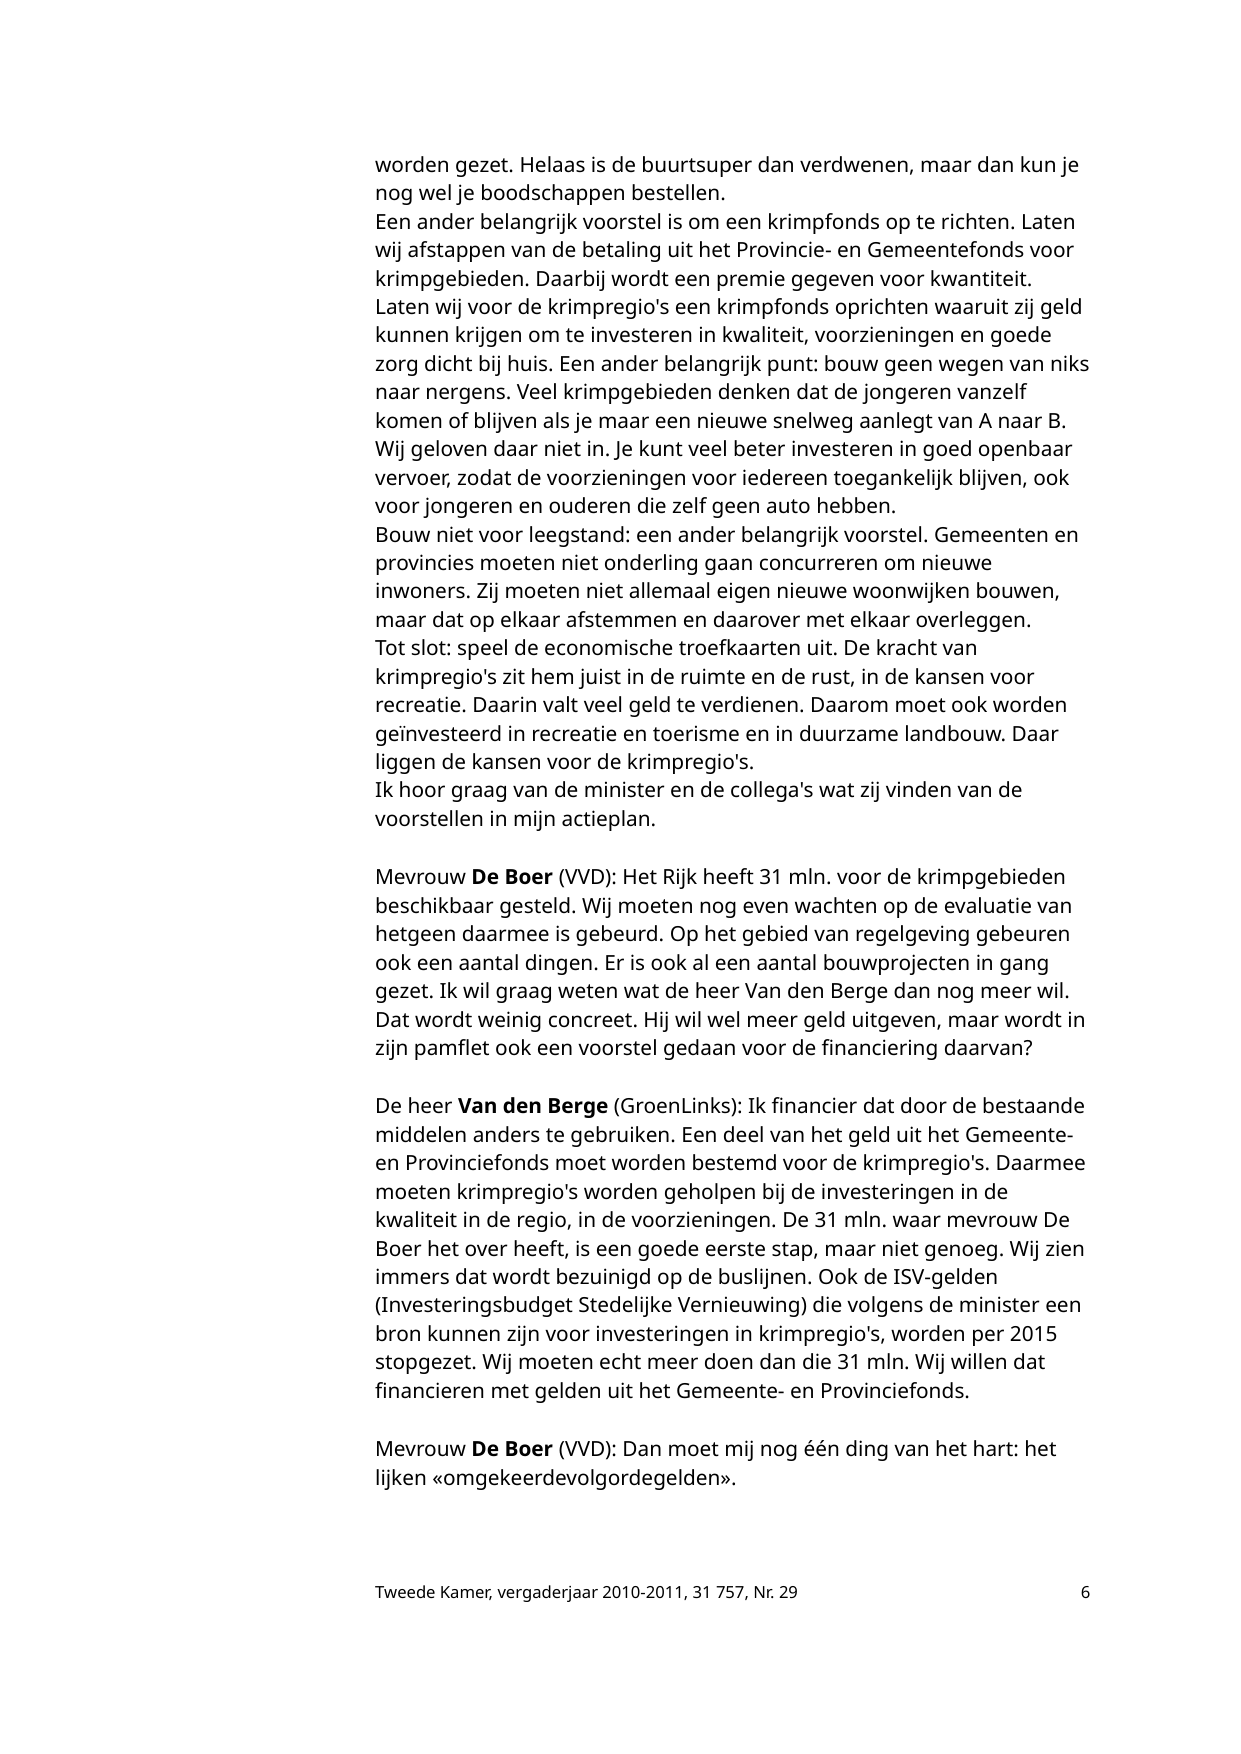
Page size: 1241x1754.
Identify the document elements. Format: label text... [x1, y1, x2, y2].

text Ik hoor graag van de minister en de collega's wat zij vinden van de voorstellen in mijn actieplan. [375, 776, 1090, 832]
text Een ander belangrijk voorstel is om een krimpfonds op te richten. Laten wij afstappen van de betaling uit het Provincie- en Gemeentefonds voor krimpgebieden. Daarbij wordt een premie gegeven voor kwantiteit. Laten wij voor de krimpregio's een krimpfonds oprichten waaruit zij geld kunnen krijgen om te investeren in kwaliteit, voorzieningen en goede zorg dicht bij huis. Een ander belangrijk punt: bouw geen wegen van niks naar nergens. Veel krimpgebieden denken dat de jongeren vanzelf komen of blijven als je maar een nieuwe snelweg aanlegt van A naar B. Wij geloven daar niet in. Je kunt veel beter investeren in goed openbaar vervoer, zodat de voorzieningen voor iedereen toegankelijk blijven, ook voor jongeren en ouderen die zelf geen auto hebben. [375, 207, 1090, 520]
text worden gezet. Helaas is de buurtsuper dan verdwenen, maar dan kun je nog wel je boodschappen bestellen. [375, 150, 1090, 207]
text De heer Van den Berge (GroenLinks): Ik financier dat door de bestaande middelen anders te gebruiken. Een deel van het geld uit het Gemeente- en Provinciefonds moet worden bestemd voor de krimpregio's. Daarmee moeten krimpregio's worden geholpen bij de investeringen in de kwaliteit in de regio, in de voorzieningen. De 31 mln. waar mevrouw De Boer het over heeft, is een goede eerste stap, maar niet genoeg. Wij zien immers dat wordt bezuinigd op de buslijnen. Ook de ISV-gelden (Investeringsbudget Stedelijke Vernieuwing) die volgens de minister een bron kunnen zijn voor investeringen in krimpregio's, worden per 2015 stopgezet. Wij moeten echt meer doen dan die 31 mln. Wij willen dat financieren met gelden uit het Gemeente- en Provinciefonds. [375, 1092, 1090, 1404]
text Mevrouw De Boer (VVD): Dan moet mij nog één ding van het hart: het lijken «omgekeerdevolgordegelden». [375, 1434, 1090, 1491]
text Mevrouw De Boer (VVD): Het Rijk heeft 31 mln. voor de krimpgebieden beschikbaar gesteld. Wij moeten nog even wachten op de evaluatie van hetgeen daarmee is gebeurd. Op het gebied van regelgeving gebeuren ook een aantal dingen. Er is ook al een aantal bouwprojecten in gang gezet. Ik wil graag weten wat de heer Van den Berge dan nog meer wil. Dat wordt weinig concreet. Hij wil wel meer geld uitgeven, maar wordt in zijn pamflet ook een voorstel gedaan voor de financiering daarvan? [375, 862, 1090, 1062]
text Tot slot: speel de economische troefkaarten uit. De kracht van krimpregio's zit hem juist in de ruimte en de rust, in de kansen voor recreatie. Daarin valt veel geld te verdienen. Daarom moet ook worden geïnvesteerd in recreatie en toerisme en in duurzame landbouw. Daar liggen de kansen voor de krimpregio's. [375, 633, 1090, 776]
text Bouw niet voor leegstand: een ander belangrijk voorstel. Gemeenten en provincies moeten niet onderling gaan concurreren om nieuwe inwoners. Zij moeten niet allemaal eigen nieuwe woonwijken bouwen, maar dat op elkaar afstemmen en daarover met elkaar overleggen. [375, 520, 1090, 633]
